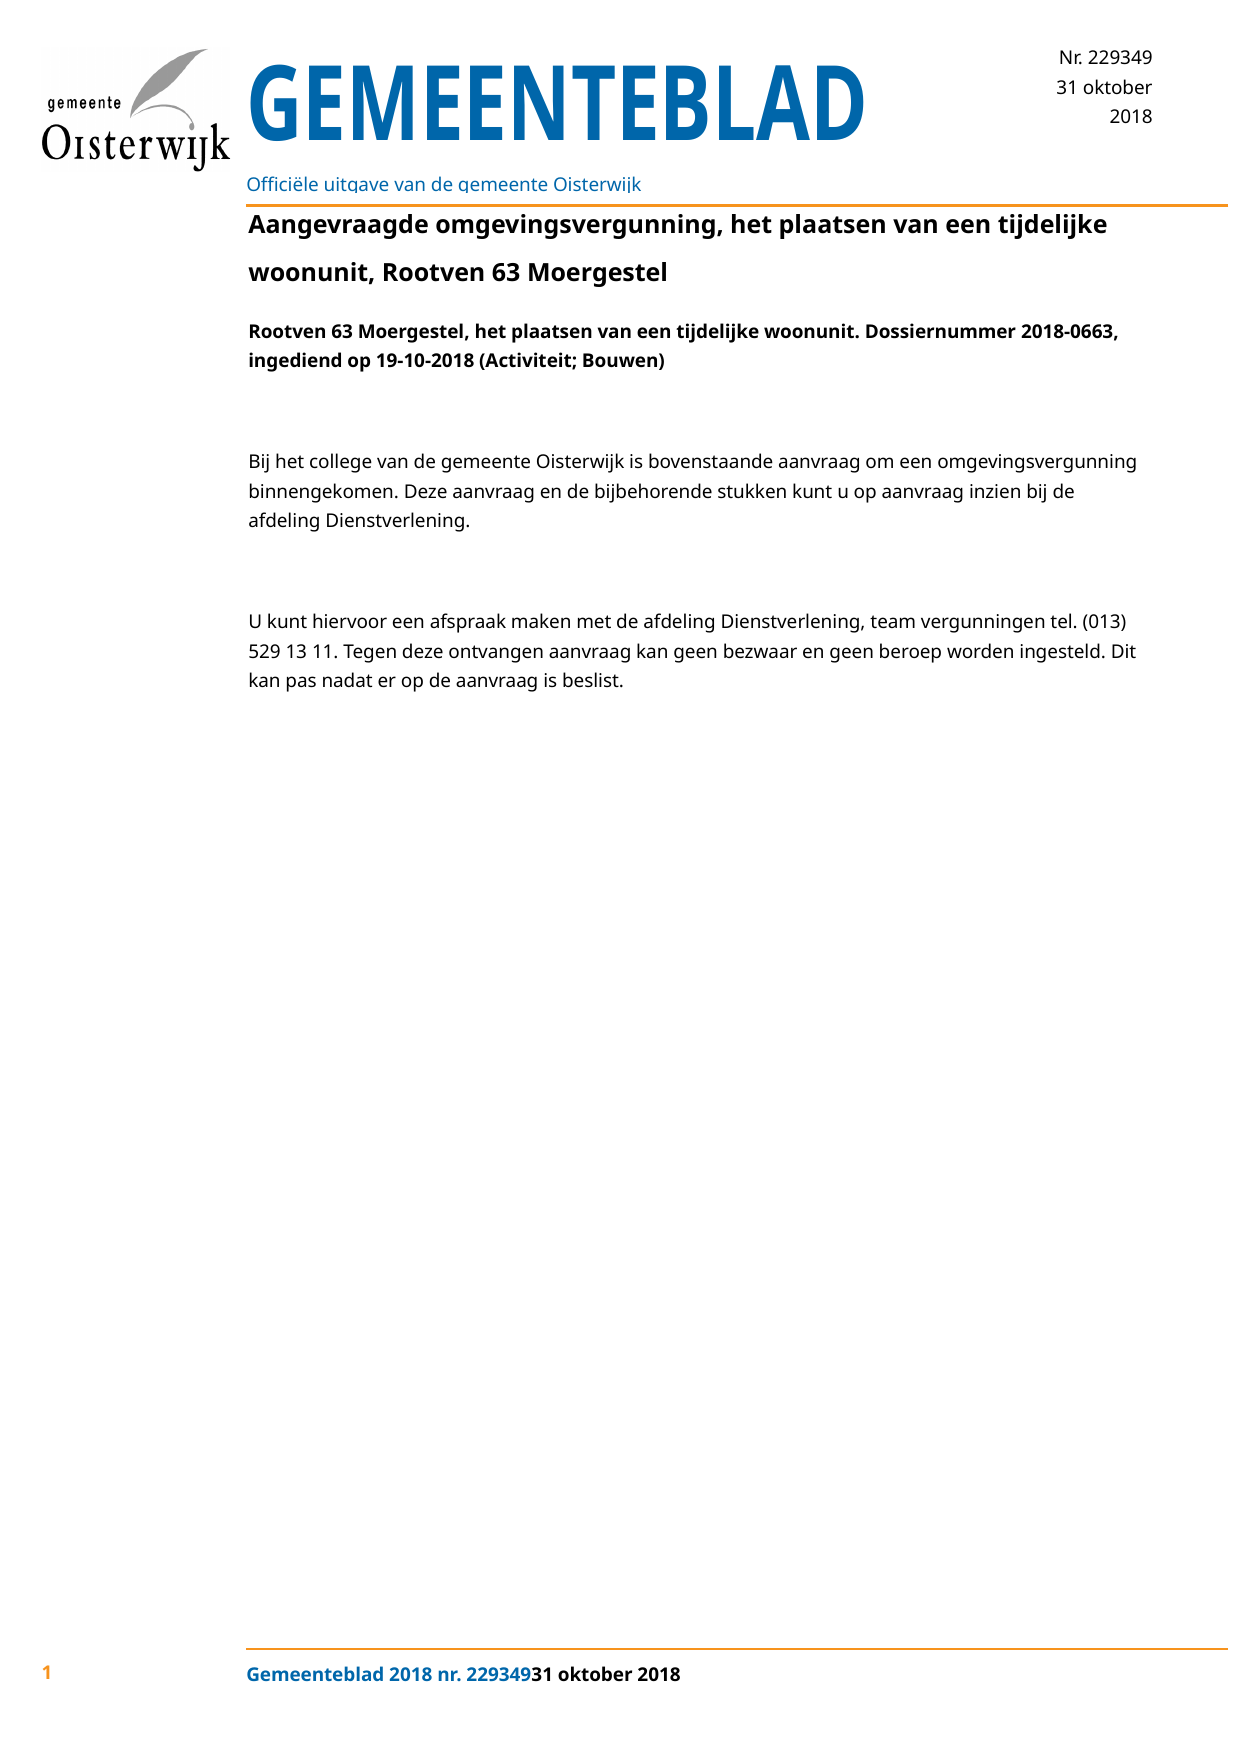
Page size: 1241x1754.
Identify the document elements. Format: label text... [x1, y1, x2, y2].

text Bij het college van de gemeente Oisterwijk is bovenstaande aanvraag om een omgevingsvergunning binnengekomen. Deze aanvraag en de bijbehorende stukken kunt u op aanvraag inzien bij de afdeling Dienstverlening. [248, 448, 1152, 533]
text U kunt hiervoor een afspraak maken met de afdeling Dienstverlening, team vergunningen tel. (013) 529 13 11. Tegen deze ontvangen aanvraag kan geen bezwaar en geen beroep worden ingesteld. Dit kan pas nadat er op de aanvraag is beslist. [248, 608, 1152, 693]
text Aangevraagde omgevingsvergunning, het plaatsen van een tijdelijke woonunit, Rootven 63 Moergestel [248, 207, 1152, 288]
text Rootven 63 Moergestel, het plaatsen van een tijdelijke woonunit. Dossiernummer 2018-0663, ingediend op 19-10-2018 (Activiteit; Bouwen) [248, 318, 1152, 373]
picture [41, 47, 231, 172]
